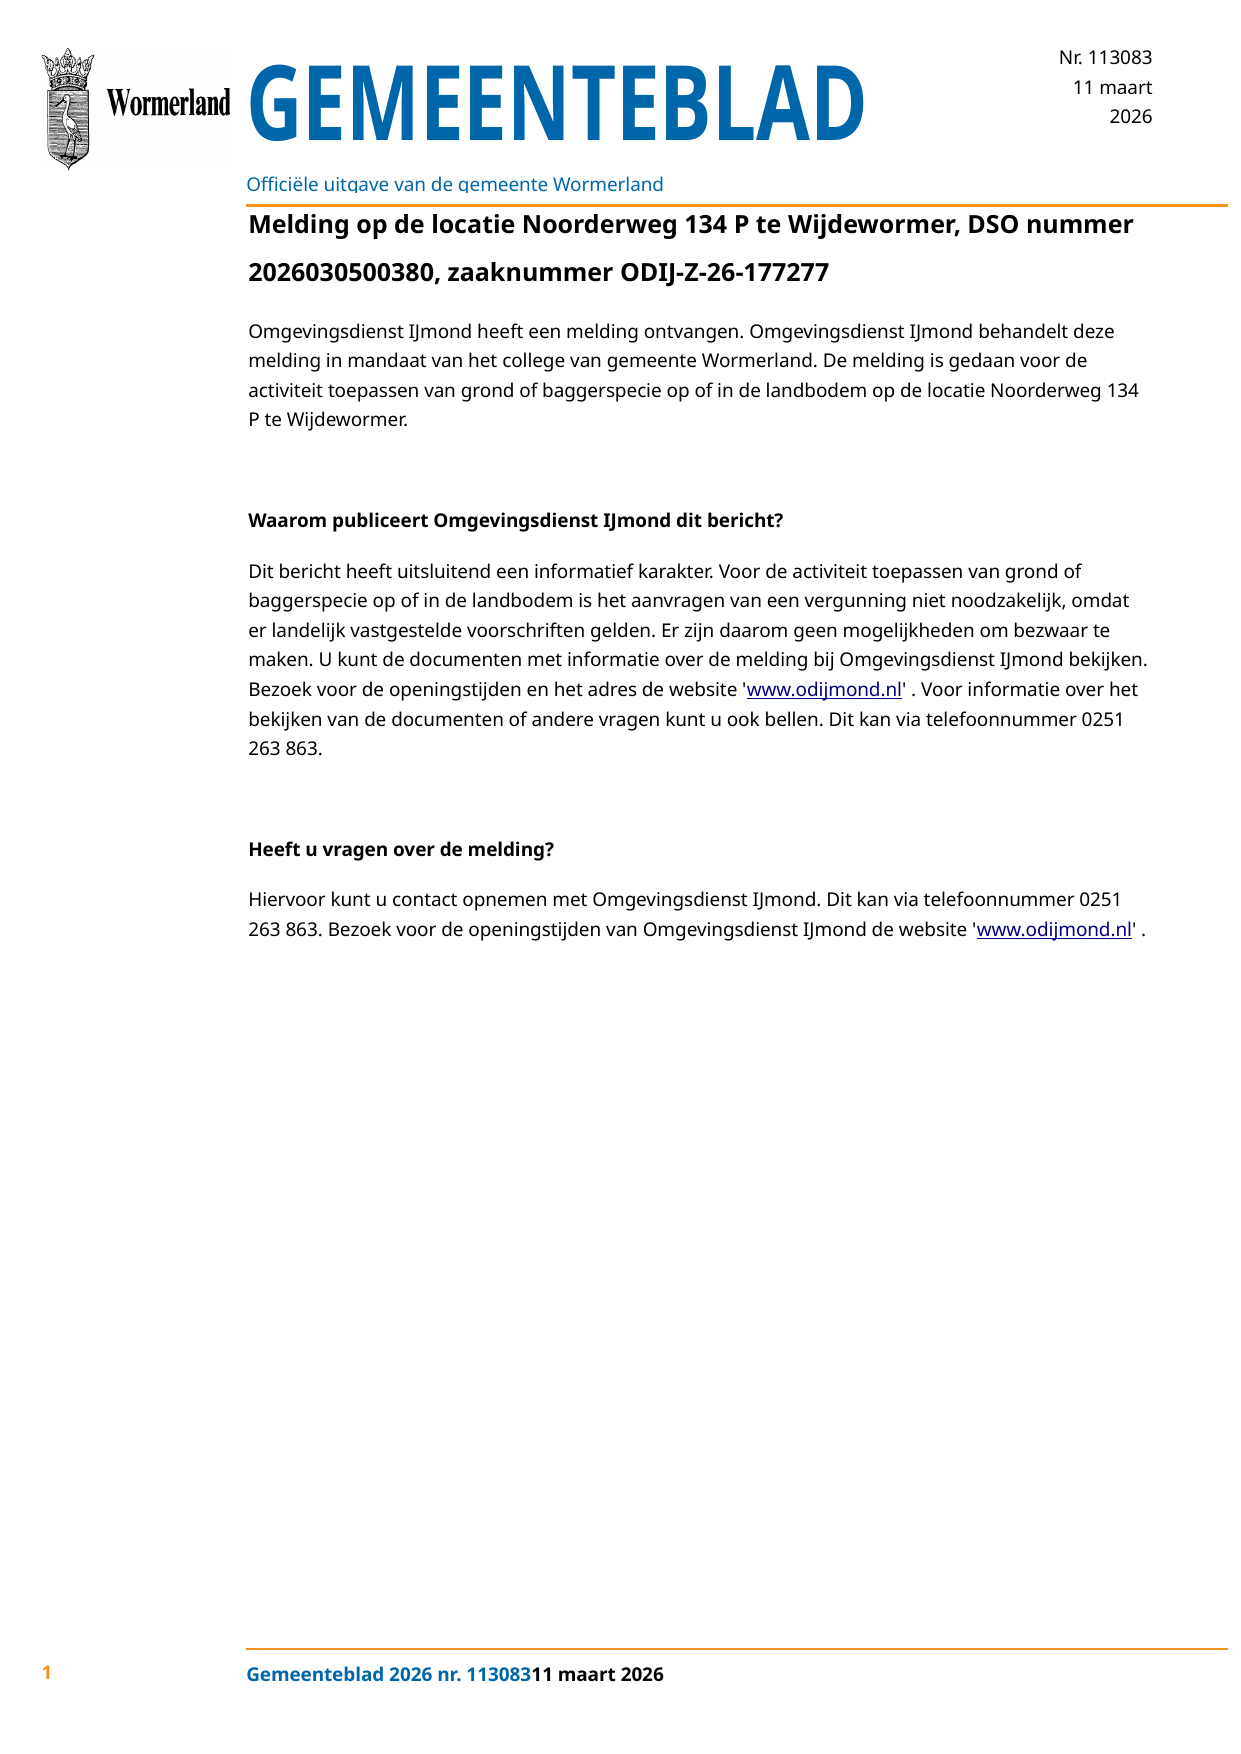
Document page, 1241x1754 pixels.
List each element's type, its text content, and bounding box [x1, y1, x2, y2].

text Hiervoor kunt u contact opnemen met Omgevingsdienst IJmond. Dit kan via telefoonnummer 0251 263 863. Bezoek voor de openingstijden van Omgevingsdienst IJmond de website 'www.odijmond.nl' . [248, 887, 1152, 942]
text Dit bericht heeft uitsluitend een informatief karakter. Voor de activiteit toepassen van grond of baggerspecie op of in de landbodem is het aanvragen van een vergunning niet noodzakelijk, omdat er landelijk vastgestelde voorschriften gelden. Er zijn daarom geen mogelijkheden om bezwaar te maken. U kunt de documenten met informatie over de melding bij Omgevingsdienst IJmond bekijken. Bezoek voor de openingstijden en het adres de website 'www.odijmond.nl' . Voor informatie over het bekijken van de documenten of andere vragen kunt u ook bellen. Dit kan via telefoonnummer 0251 263 863. [248, 558, 1152, 761]
text Melding op de locatie Noorderweg 134 P te Wijdewormer, DSO nummer 2026030500380, zaaknummer ODIJ-Z-26-177277 [248, 207, 1152, 288]
text Waarom publiceert Omgevingsdienst IJmond dit bericht? [248, 507, 1152, 533]
text Omgevingsdienst IJmond heeft een melding ontvangen. Omgevingsdienst IJmond behandelt deze melding in mandaat van het college van gemeente Wormerland. De melding is gedaan voor de activiteit toepassen van grond of baggerspecie op of in de landbodem op de locatie Noorderweg 134 P te Wijdewormer. [248, 318, 1152, 432]
picture [41, 47, 231, 172]
text Heeft u vragen over de melding? [248, 836, 1152, 862]
